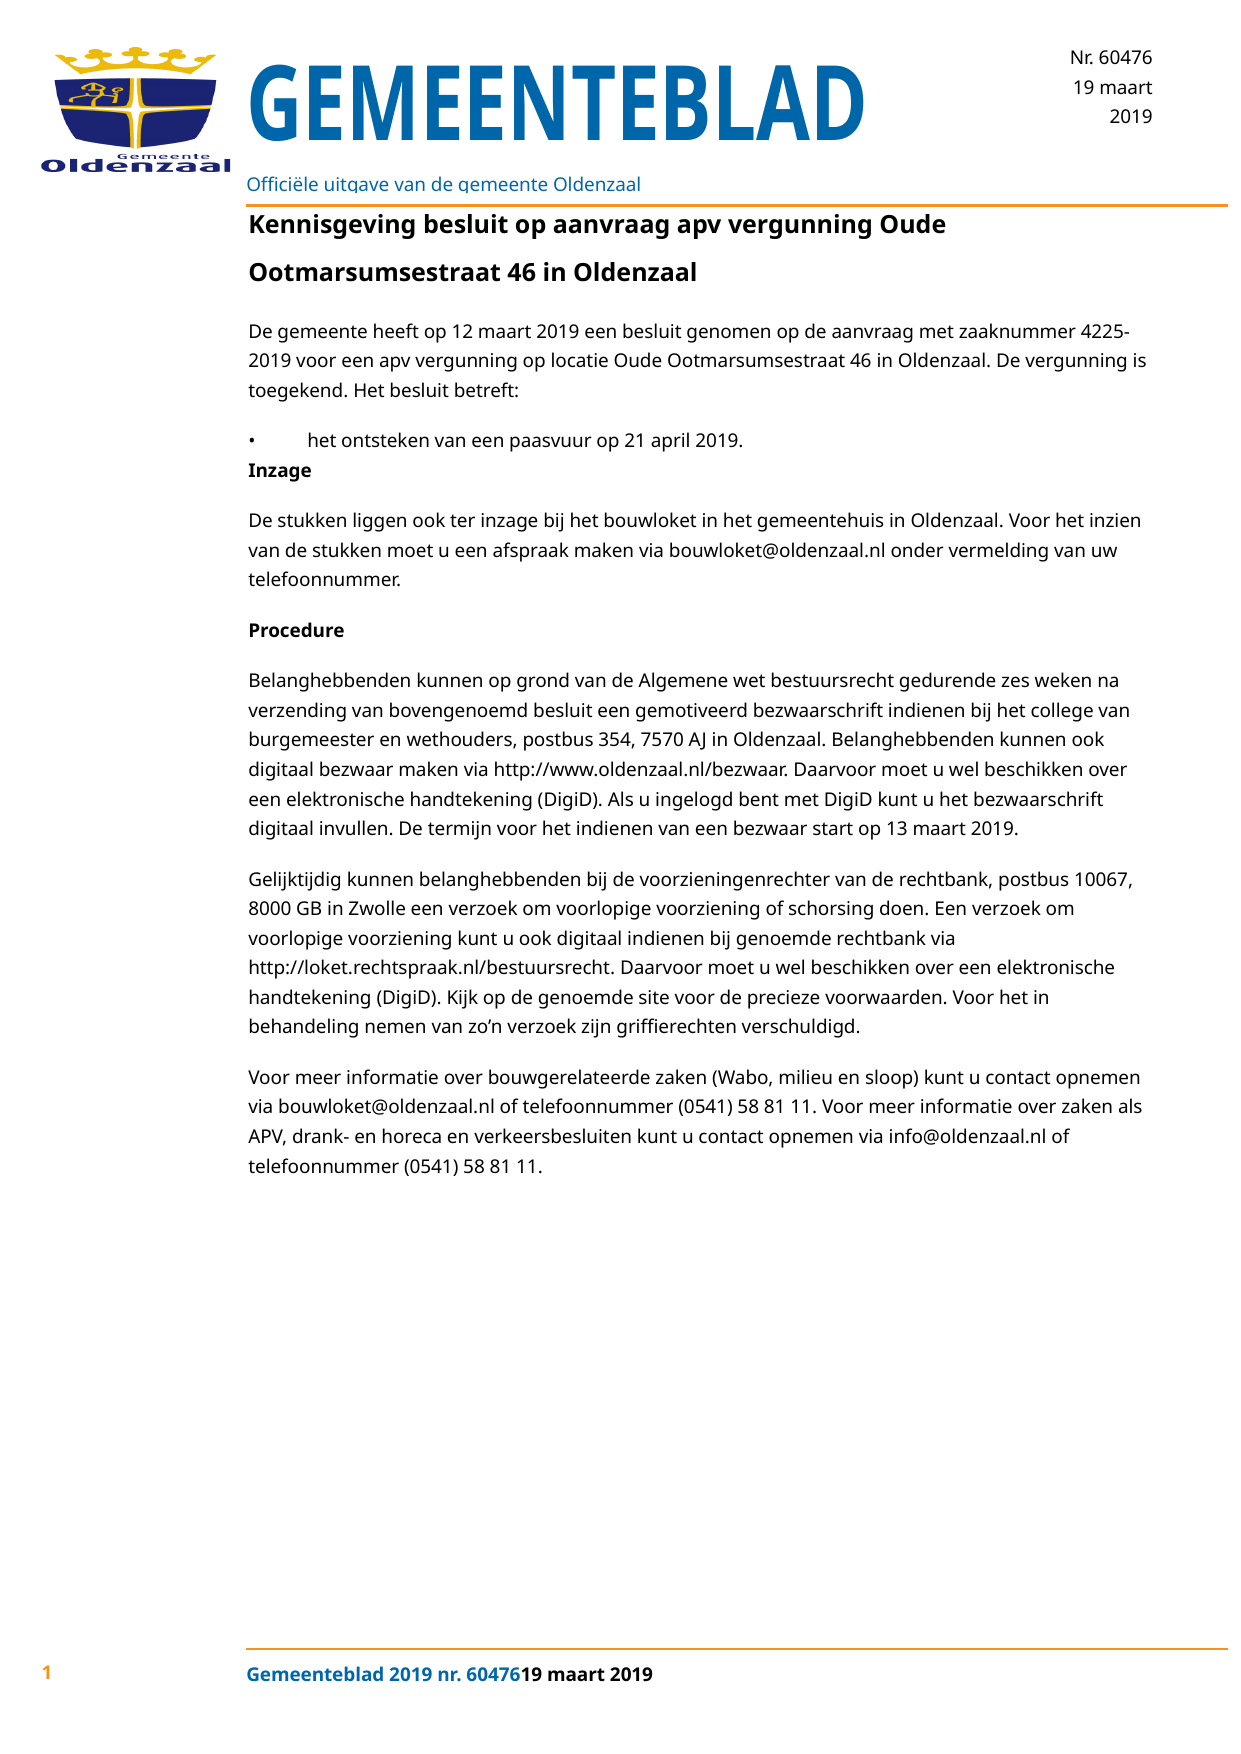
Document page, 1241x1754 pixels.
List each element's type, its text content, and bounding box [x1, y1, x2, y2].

picture [41, 47, 231, 172]
list het ontsteken van een paasvuur op 21 april 2019. [248, 427, 1152, 453]
text Procedure [248, 617, 1152, 643]
text De stukken liggen ook ter inzage bij het bouwloket in het gemeentehuis in Oldenzaal. Voor het inzien van de stukken moet u een afspraak maken via bouwloket@oldenzaal.nl onder vermelding van uw telefoonnummer. [248, 507, 1152, 592]
text Gelijktijdig kunnen belanghebbenden bij de voorzieningenrechter van de rechtbank, postbus 10067, 8000 GB in Zwolle een verzoek om voorlopige voorziening of schorsing doen. Een verzoek om voorlopige voorziening kunt u ook digitaal indienen bij genoemde rechtbank via http://loket.rechtspraak.nl/bestuursrecht. Daarvoor moet u wel beschikken over een elektronische handtekening (DigiD). Kijk op de genoemde site voor de precieze voorwaarden. Voor het in behandeling nemen van zo’n verzoek zijn griffierechten verschuldigd. [248, 866, 1152, 1039]
text Inzage [248, 457, 1152, 483]
text Belanghebbenden kunnen op grond van de Algemene wet bestuursrecht gedurende zes weken na verzending van bovengenoemd besluit een gemotiveerd bezwaarschrift indienen bij het college van burgemeester en wethouders, postbus 354, 7570 AJ in Oldenzaal. Belanghebbenden kunnen ook digitaal bezwaar maken via http://www.oldenzaal.nl/bezwaar. Daarvoor moet u wel beschikken over een elektronische handtekening (DigiD). Als u ingelogd bent met DigiD kunt u het bezwaarschrift digitaal invullen. De termijn voor het indienen van een bezwaar start op 13 maart 2019. [248, 667, 1152, 841]
text Voor meer informatie over bouwgerelateerde zaken (Wabo, milieu en sloop) kunt u contact opnemen via bouwloket@oldenzaal.nl of telefoonnummer (0541) 58 81 11. Voor meer informatie over zaken als APV, drank- en horeca en verkeersbesluiten kunt u contact opnemen via info@oldenzaal.nl of telefoonnummer (0541) 58 81 11. [248, 1064, 1152, 1179]
text Kennisgeving besluit op aanvraag apv vergunning Oude Ootmarsumsestraat 46 in Oldenzaal [248, 207, 1152, 288]
text De gemeente heeft op 12 maart 2019 een besluit genomen op de aanvraag met zaaknummer 4225-2019 voor een apv vergunning op locatie Oude Ootmarsumsestraat 46 in Oldenzaal. De vergunning is toegekend. Het besluit betreft: [248, 318, 1152, 403]
